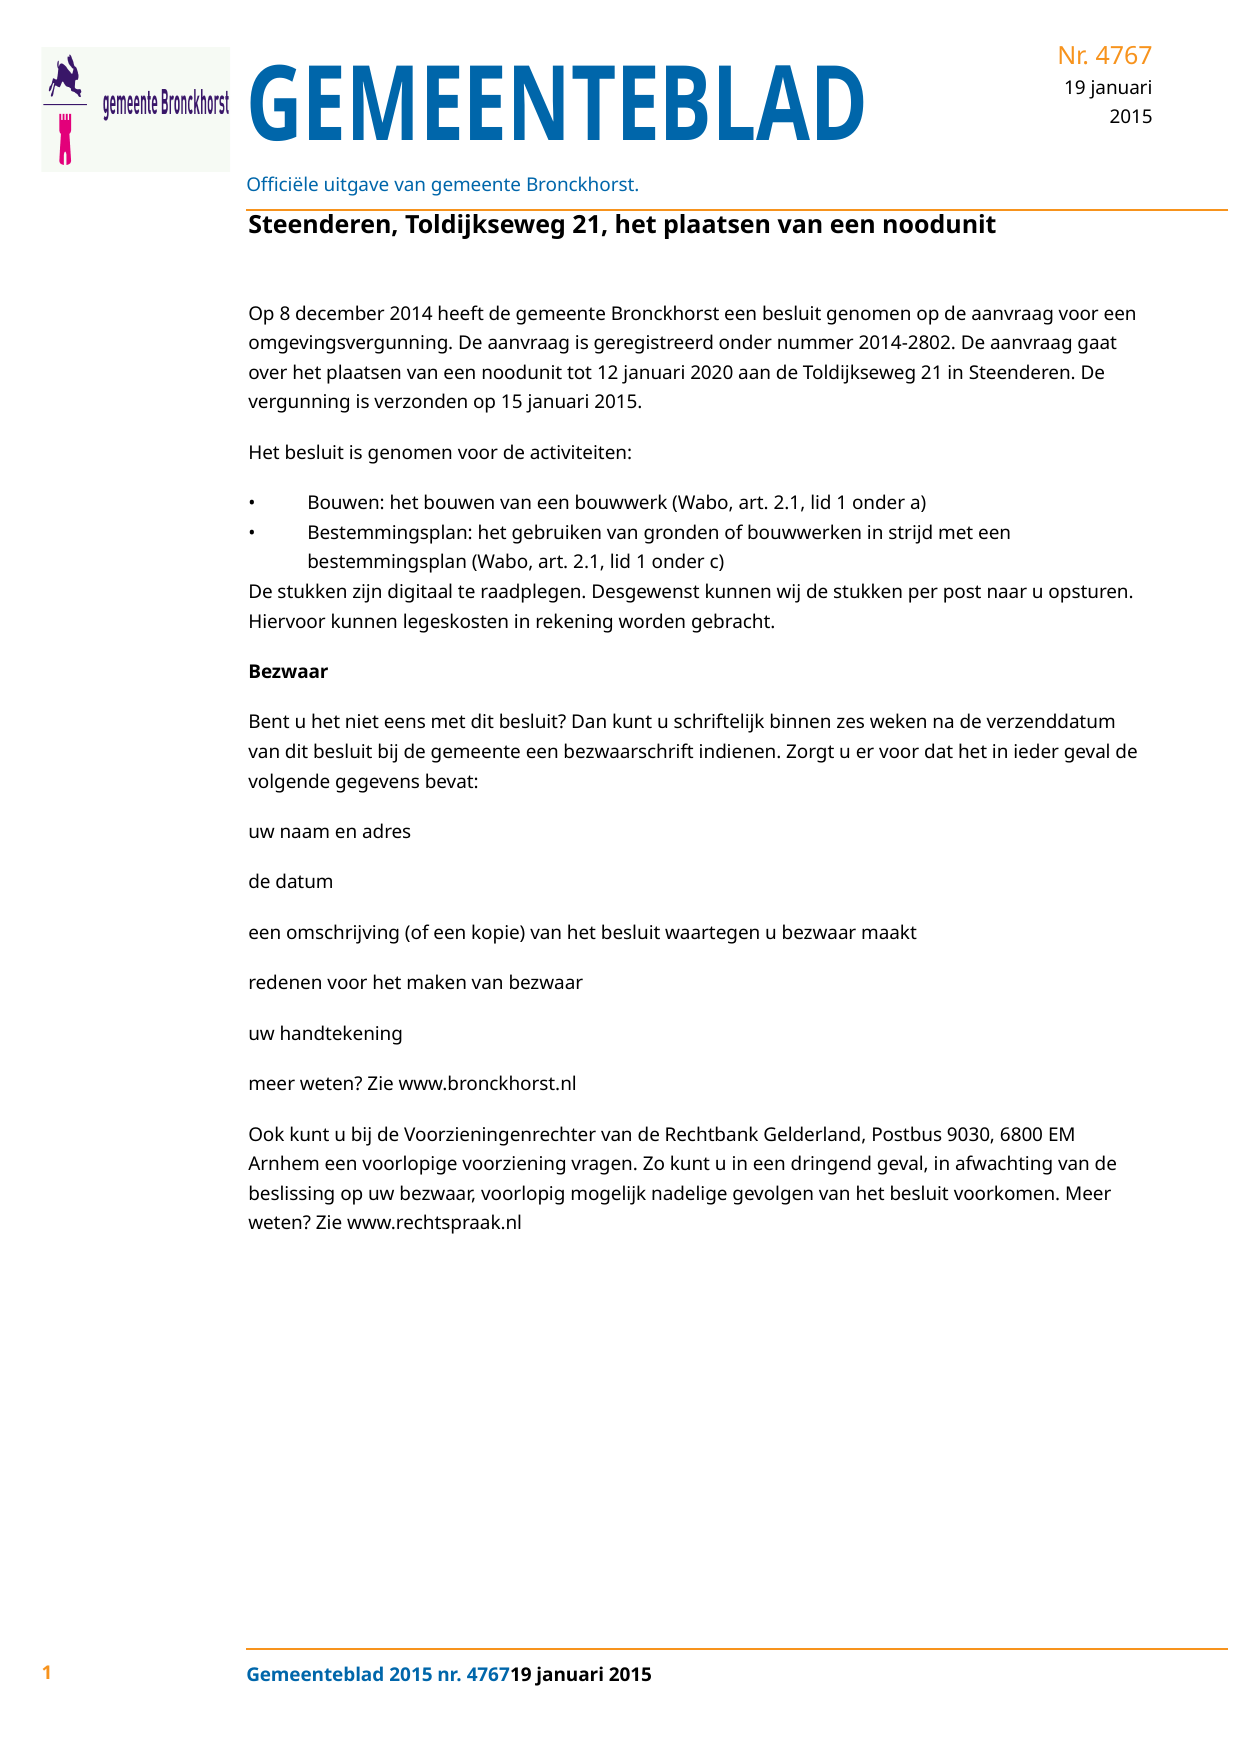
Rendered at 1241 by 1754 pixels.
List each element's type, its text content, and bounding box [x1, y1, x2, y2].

text meer weten? Zie www.bronckhorst.nl [248, 1070, 1152, 1096]
picture [41, 47, 231, 172]
list Bestemmingsplan: het gebruiken van gronden of bouwwerken in strijd met een bestemmingsplan (Wabo, art. 2.1, lid 1 onder c) [248, 519, 1152, 574]
text Het besluit is genomen voor de activiteiten: [248, 439, 1152, 465]
text de datum [248, 869, 1152, 894]
text redenen voor het maken van bezwaar [248, 969, 1152, 995]
text uw handtekening [248, 1020, 1152, 1046]
text een omschrijving (of een kopie) van het besluit waartegen u bezwaar maakt [248, 919, 1152, 945]
list Bouwen: het bouwen van een bouwwerk (Wabo, art. 2.1, lid 1 onder a) [248, 489, 1152, 515]
text Ook kunt u bij de Voorzieningenrechter van de Rechtbank Gelderland, Postbus 9030, 6800 EM Arnhem een voorlopige voorziening vragen. Zo kunt u in een dringend geval, in afwachting van de beslissing op uw bezwaar, voorlopig mogelijk nadelige gevolgen van het besluit voorkomen. Meer weten? Zie www.rechtspraak.nl [248, 1121, 1152, 1235]
text Bezwaar [248, 658, 1152, 684]
text De stukken zijn digitaal te raadplegen. Desgewenst kunnen wij de stukken per post naar u opsturen. Hiervoor kunnen legeskosten in rekening worden gebracht. [248, 578, 1152, 633]
text Steenderen, Toldijkseweg 21, het plaatsen van een noodunit [248, 211, 1152, 241]
text uw naam en adres [248, 818, 1152, 844]
text Bent u het niet eens met dit besluit? Dan kunt u schriftelijk binnen zes weken na de verzenddatum van dit besluit bij de gemeente een bezwaarschrift indienen. Zorgt u er voor dat het in ieder geval de volgende gegevens bevat: [248, 709, 1152, 793]
text Op 8 december 2014 heeft de gemeente Bronckhorst een besluit genomen op de aanvraag voor een omgevingsvergunning. De aanvraag is geregistreerd onder nummer 2014-2802. De aanvraag gaat over het plaatsen van een noodunit tot 12 januari 2020 aan de Toldijkseweg 21 in Steenderen. De vergunning is verzonden op 15 januari 2015. [248, 300, 1152, 414]
